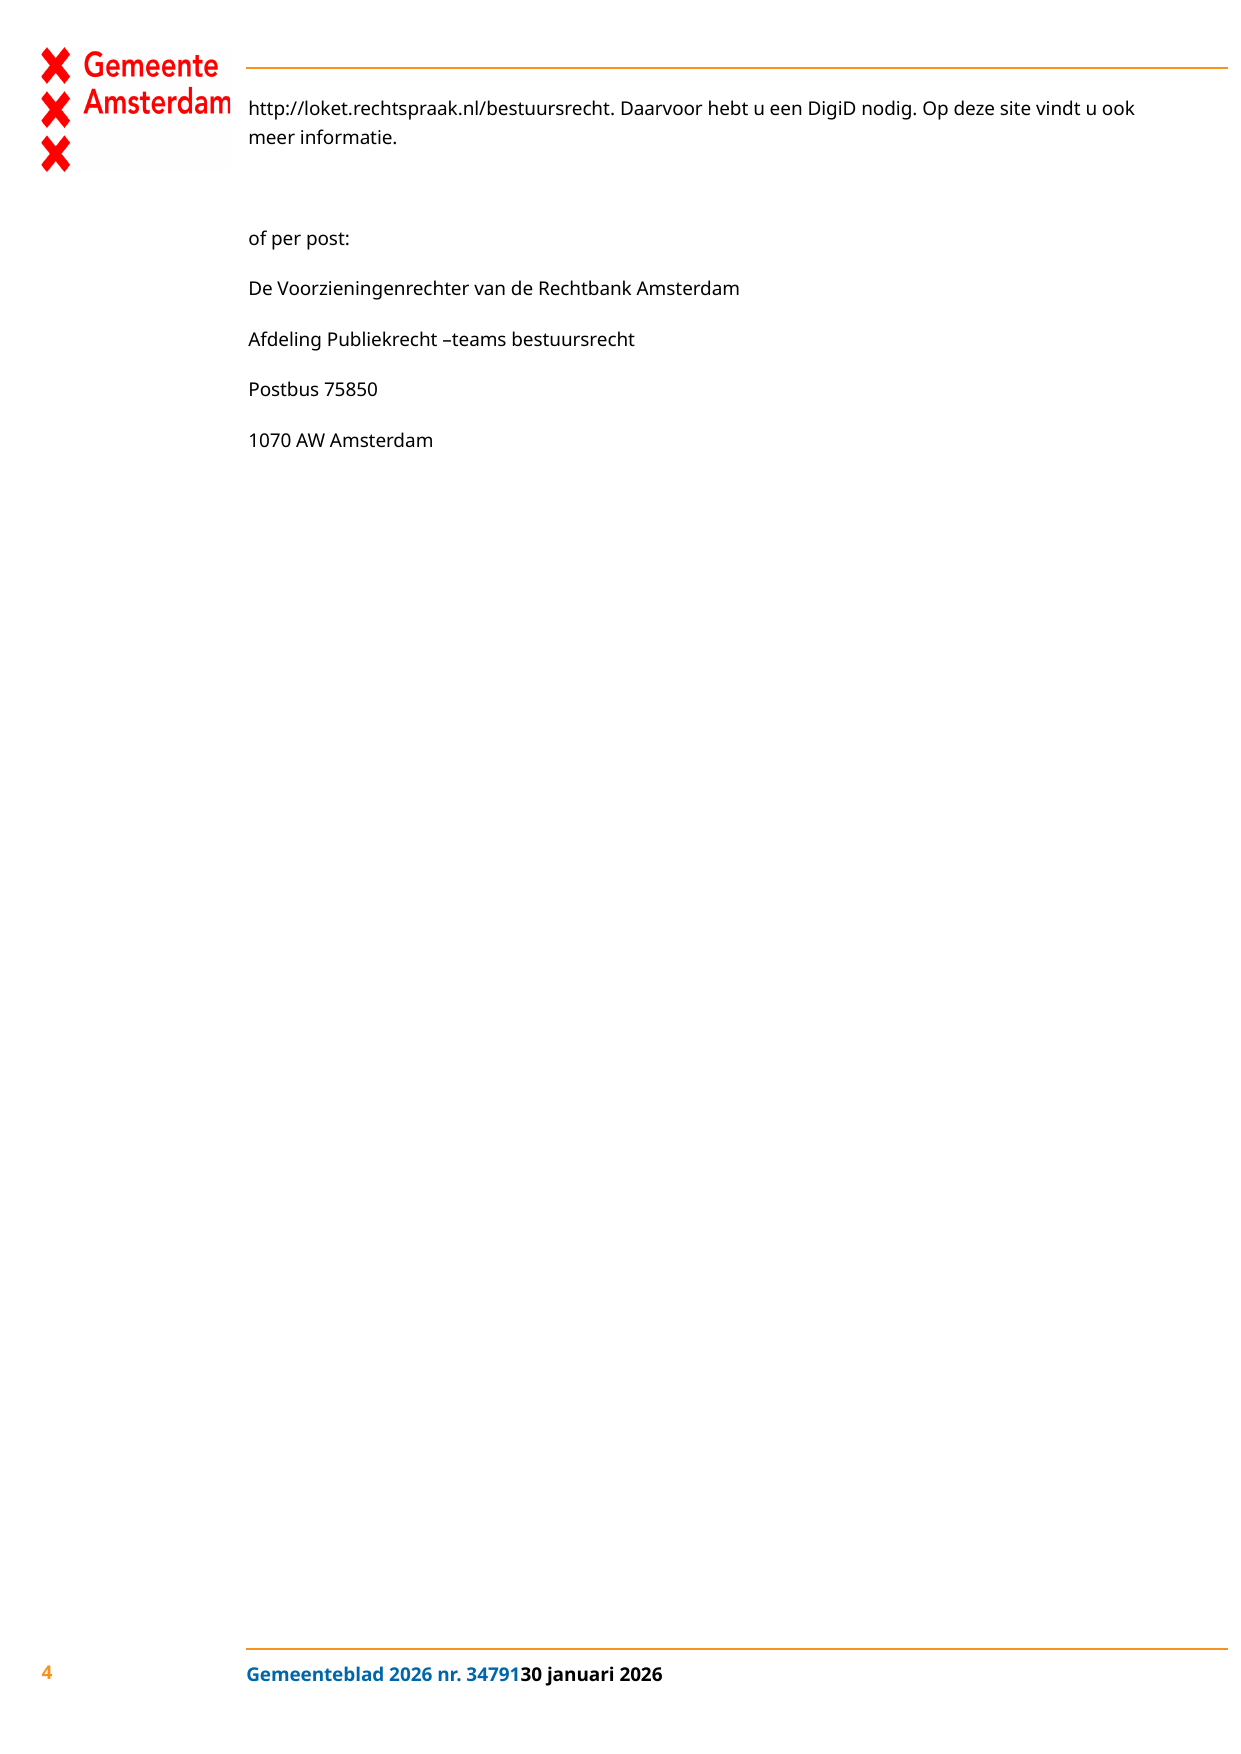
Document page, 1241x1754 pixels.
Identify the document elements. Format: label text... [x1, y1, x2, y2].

text Postbus 75850 [248, 376, 1152, 402]
text of per post: [248, 225, 1152, 251]
text Afdeling Publiekrecht –teams bestuursrecht [248, 326, 1152, 352]
text http://loket.rechtspraak.nl/bestuursrecht. Daarvoor hebt u een DigiD nodig. Op deze site vindt u ook meer informatie. [248, 95, 1152, 150]
text 1070 AW Amsterdam [248, 427, 1152, 453]
text De Voorzieningenrechter van de Rechtbank Amsterdam [248, 276, 1152, 301]
picture [41, 47, 231, 172]
